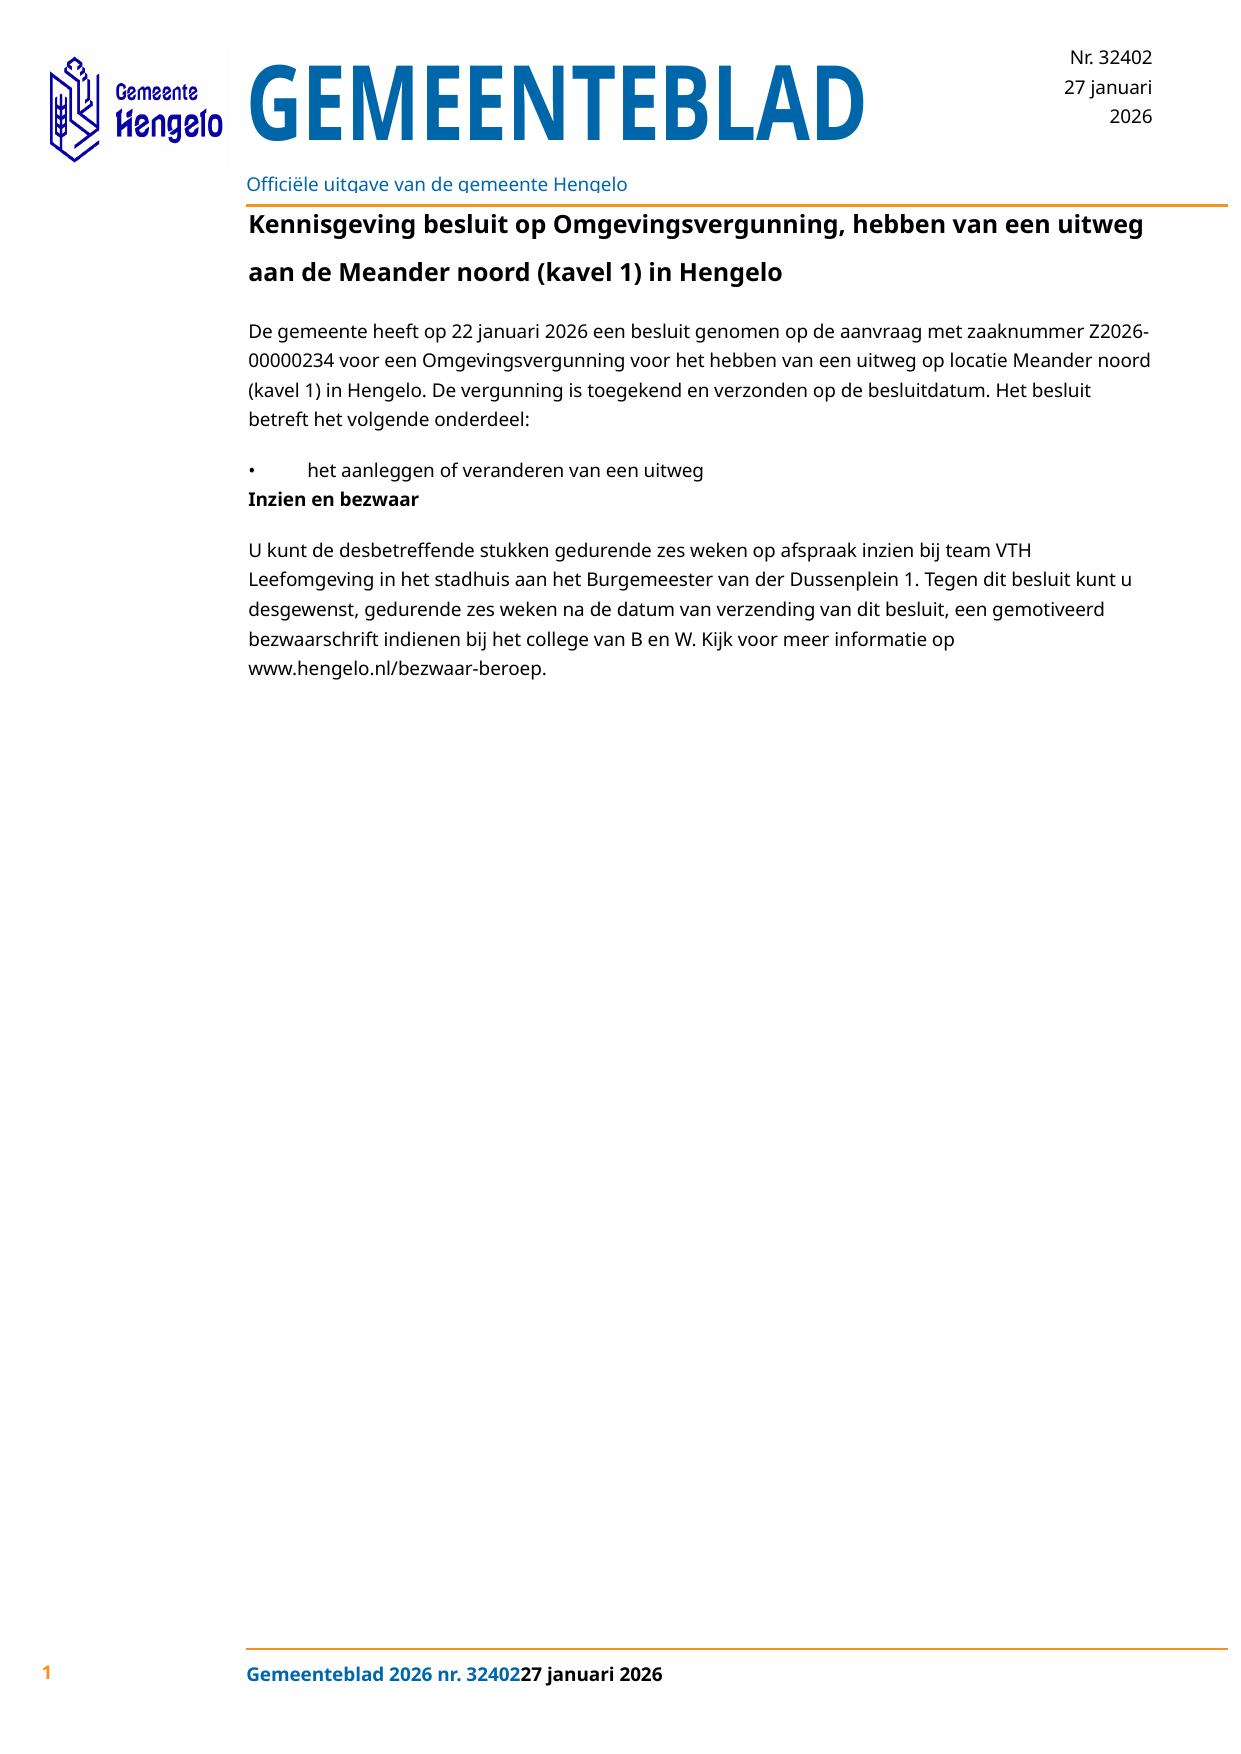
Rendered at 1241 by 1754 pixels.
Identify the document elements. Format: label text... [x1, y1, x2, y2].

list het aanleggen of veranderen van een uitweg [248, 457, 1152, 483]
text Kennisgeving besluit op Omgevingsvergunning, hebben van een uitweg aan de Meander noord (kavel 1) in Hengelo [248, 207, 1152, 288]
picture [41, 47, 231, 172]
text Inzien en bezwaar [248, 487, 1152, 512]
text De gemeente heeft op 22 januari 2026 een besluit genomen op de aanvraag met zaaknummer Z2026-00000234 voor een Omgevingsvergunning voor het hebben van een uitweg op locatie Meander noord (kavel 1) in Hengelo. De vergunning is toegekend en verzonden op de besluitdatum. Het besluit betreft het volgende onderdeel: [248, 318, 1152, 432]
text U kunt de desbetreffende stukken gedurende zes weken op afspraak inzien bij team VTH Leefomgeving in het stadhuis aan het Burgemeester van der Dussenplein 1. Tegen dit besluit kunt u desgewenst, gedurende zes weken na de datum van verzending van dit besluit, een gemotiveerd bezwaarschrift indienen bij het college van B en W. Kijk voor meer informatie op www.hengelo.nl/bezwaar-beroep. [248, 537, 1152, 681]
